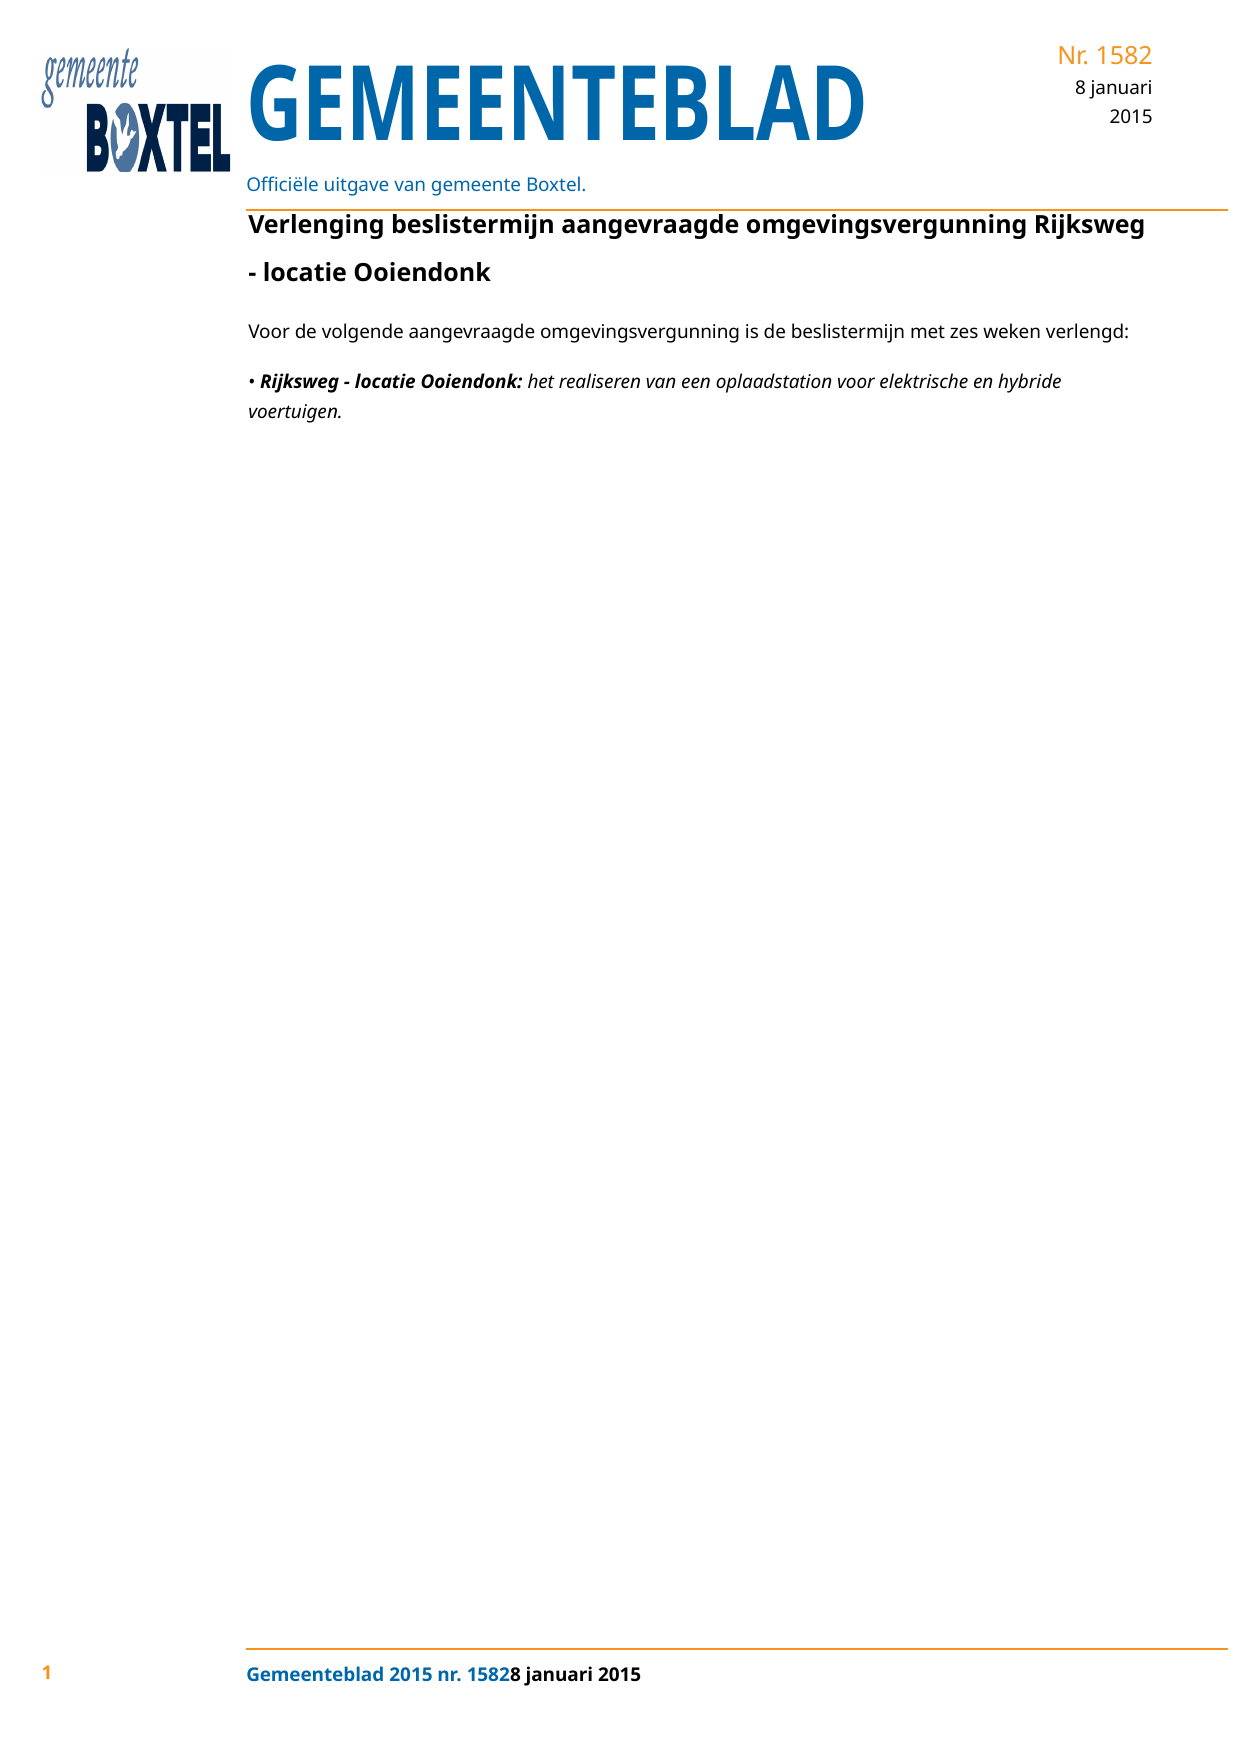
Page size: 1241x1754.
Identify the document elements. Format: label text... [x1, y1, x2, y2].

text Voor de volgende aangevraagde omgevingsvergunning is de beslistermijn met zes weken verlengd: [248, 318, 1152, 344]
picture [41, 47, 231, 172]
text • Rijksweg - locatie Ooiendonk: het realiseren van een oplaadstation voor elektrische en hybride voertuigen. [248, 368, 1152, 424]
text Verlenging beslistermijn aangevraagde omgevingsvergunning Rijksweg - locatie Ooiendonk [248, 211, 1152, 288]
